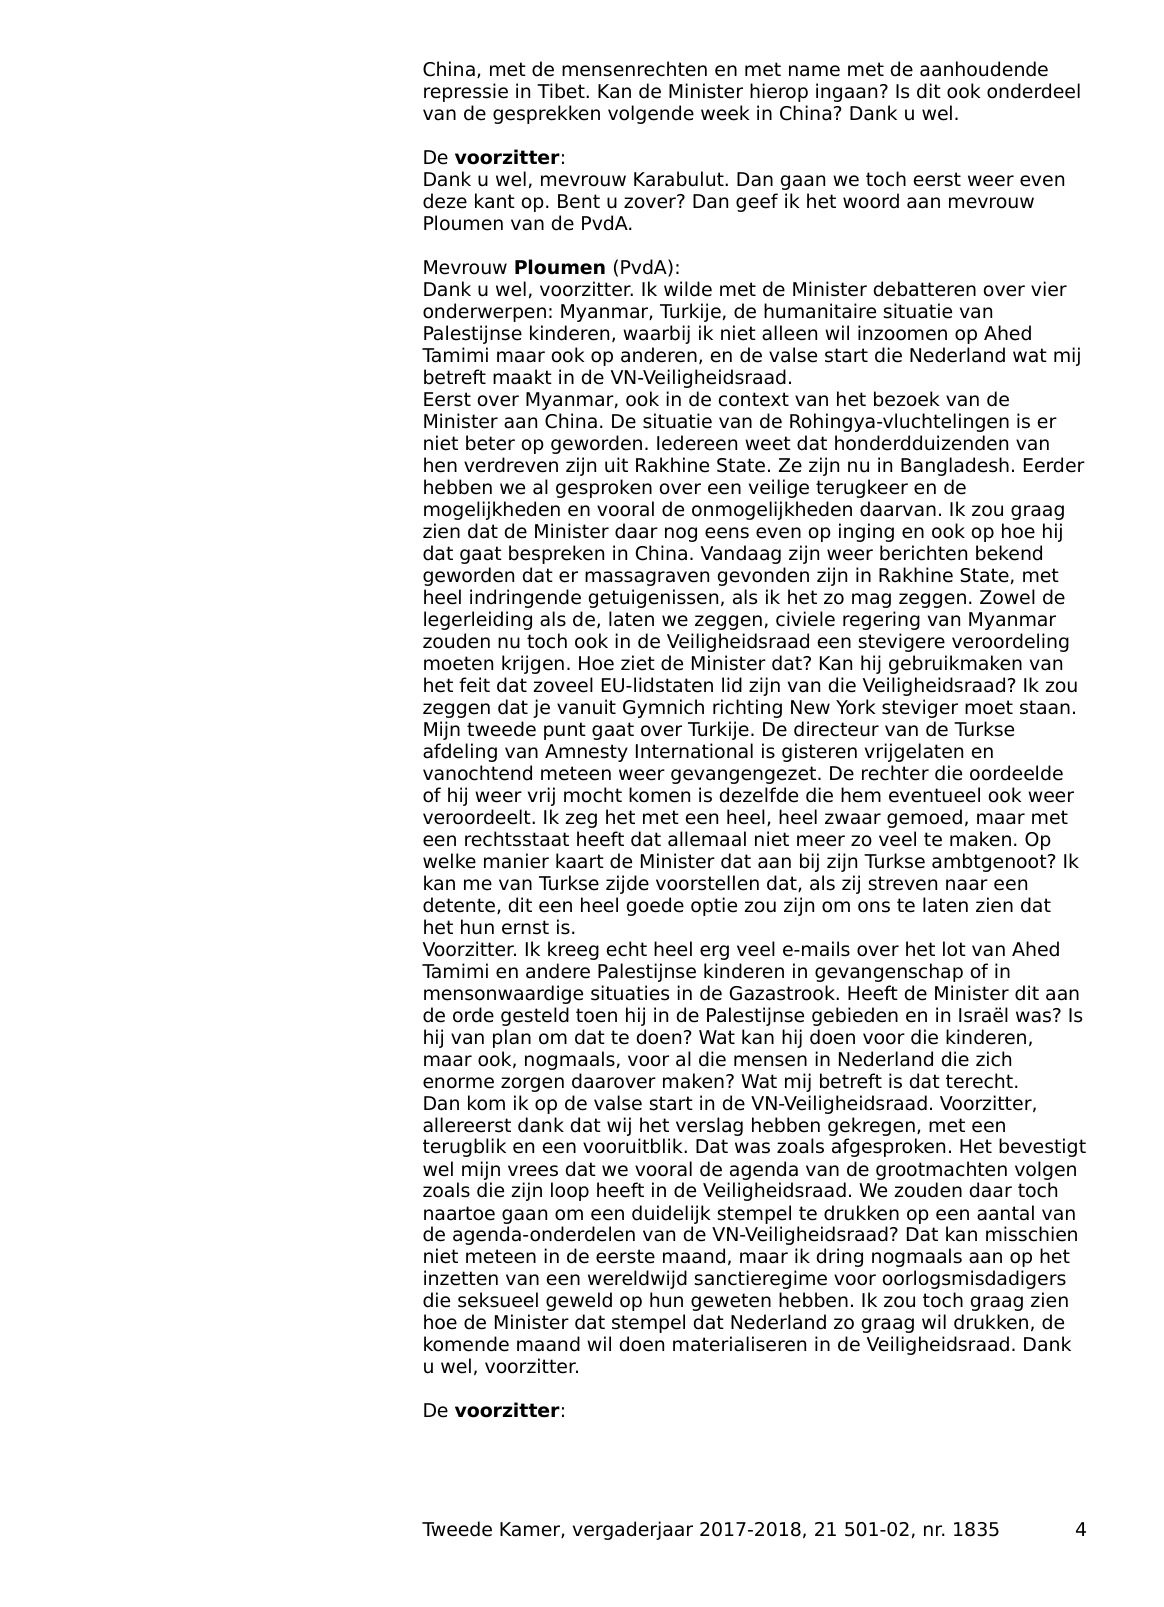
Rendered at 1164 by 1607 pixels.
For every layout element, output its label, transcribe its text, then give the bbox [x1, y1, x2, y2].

text Dan kom ik op de valse start in de VN-Veiligheidsraad. Voorzitter, allereerst dank dat wij het verslag hebben gekregen, met een terugblik en een vooruitblik. Dat was zoals afgesproken. Het bevestigt wel mijn vrees dat we vooral de agenda van de grootmachten volgen zoals die zijn loop heeft in de Veiligheidsraad. We zouden daar toch naartoe gaan om een duidelijk stempel te drukken op een aantal van de agenda-onderdelen van de VN-Veiligheidsraad? Dat kan misschien niet meteen in de eerste maand, maar ik dring nogmaals aan op het inzetten van een wereldwijd sanctieregime voor oorlogsmisdadigers die seksueel geweld op hun geweten hebben. Ik zou toch graag zien hoe de Minister dat stempel dat Nederland zo graag wil drukken, de komende maand wil doen materialiseren in de Veiligheidsraad. Dank u wel, voorzitter. [422, 1092, 1087, 1378]
text De voorzitter: [422, 147, 1087, 169]
text Mevrouw Ploumen (PvdA): [422, 257, 1087, 279]
text China, met de mensenrechten en met name met de aanhoudende repressie in Tibet. Kan de Minister hierop ingaan? Is dit ook onderdeel van de gesprekken volgende week in China? Dank u wel. [422, 59, 1087, 125]
text Dank u wel, voorzitter. Ik wilde met de Minister debatteren over vier onderwerpen: Myanmar, Turkije, de humanitaire situatie van Palestijnse kinderen, waarbij ik niet alleen wil inzoomen op Ahed Tamimi maar ook op anderen, en de valse start die Nederland wat mij betreft maakt in de VN-Veiligheidsraad. [422, 279, 1087, 389]
text Eerst over Myanmar, ook in de context van het bezoek van de Minister aan China. De situatie van de Rohingya-vluchtelingen is er niet beter op geworden. Iedereen weet dat honderdduizenden van hen verdreven zijn uit Rakhine State. Ze zijn nu in Bangladesh. Eerder hebben we al gesproken over een veilige terugkeer en de mogelijkheden en vooral de onmogelijkheden daarvan. Ik zou graag zien dat de Minister daar nog eens even op inging en ook op hoe hij dat gaat bespreken in China. Vandaag zijn weer berichten bekend geworden dat er massagraven gevonden zijn in Rakhine State, met heel indringende getuigenissen, als ik het zo mag zeggen. Zowel de legerleiding als de, laten we zeggen, civiele regering van Myanmar zouden nu toch ook in de Veiligheidsraad een stevigere veroordeling moeten krijgen. Hoe ziet de Minister dat? Kan hij gebruikmaken van het feit dat zoveel EU-lidstaten lid zijn van die Veiligheidsraad? Ik zou zeggen dat je vanuit Gymnich richting New York steviger moet staan. [422, 389, 1087, 719]
text De voorzitter: [422, 1400, 1087, 1422]
text Mijn tweede punt gaat over Turkije. De directeur van de Turkse afdeling van Amnesty International is gisteren vrijgelaten en vanochtend meteen weer gevangengezet. De rechter die oordeelde of hij weer vrij mocht komen is dezelfde die hem eventueel ook weer veroordeelt. Ik zeg het met een heel, heel zwaar gemoed, maar met een rechtsstaat heeft dat allemaal niet meer zo veel te maken. Op welke manier kaart de Minister dat aan bij zijn Turkse ambtgenoot? Ik kan me van Turkse zijde voorstellen dat, als zij streven naar een detente, dit een heel goede optie zou zijn om ons te laten zien dat het hun ernst is. [422, 719, 1087, 939]
text Voorzitter. Ik kreeg echt heel erg veel e-mails over het lot van Ahed Tamimi en andere Palestijnse kinderen in gevangenschap of in mensonwaardige situaties in de Gazastrook. Heeft de Minister dit aan de orde gesteld toen hij in de Palestijnse gebieden en in Israël was? Is hij van plan om dat te doen? Wat kan hij doen voor die kinderen, maar ook, nogmaals, voor al die mensen in Nederland die zich enorme zorgen daarover maken? Wat mij betreft is dat terecht. [422, 939, 1087, 1092]
text Dank u wel, mevrouw Karabulut. Dan gaan we toch eerst weer even deze kant op. Bent u zover? Dan geef ik het woord aan mevrouw Ploumen van de PvdA. [422, 169, 1087, 235]
